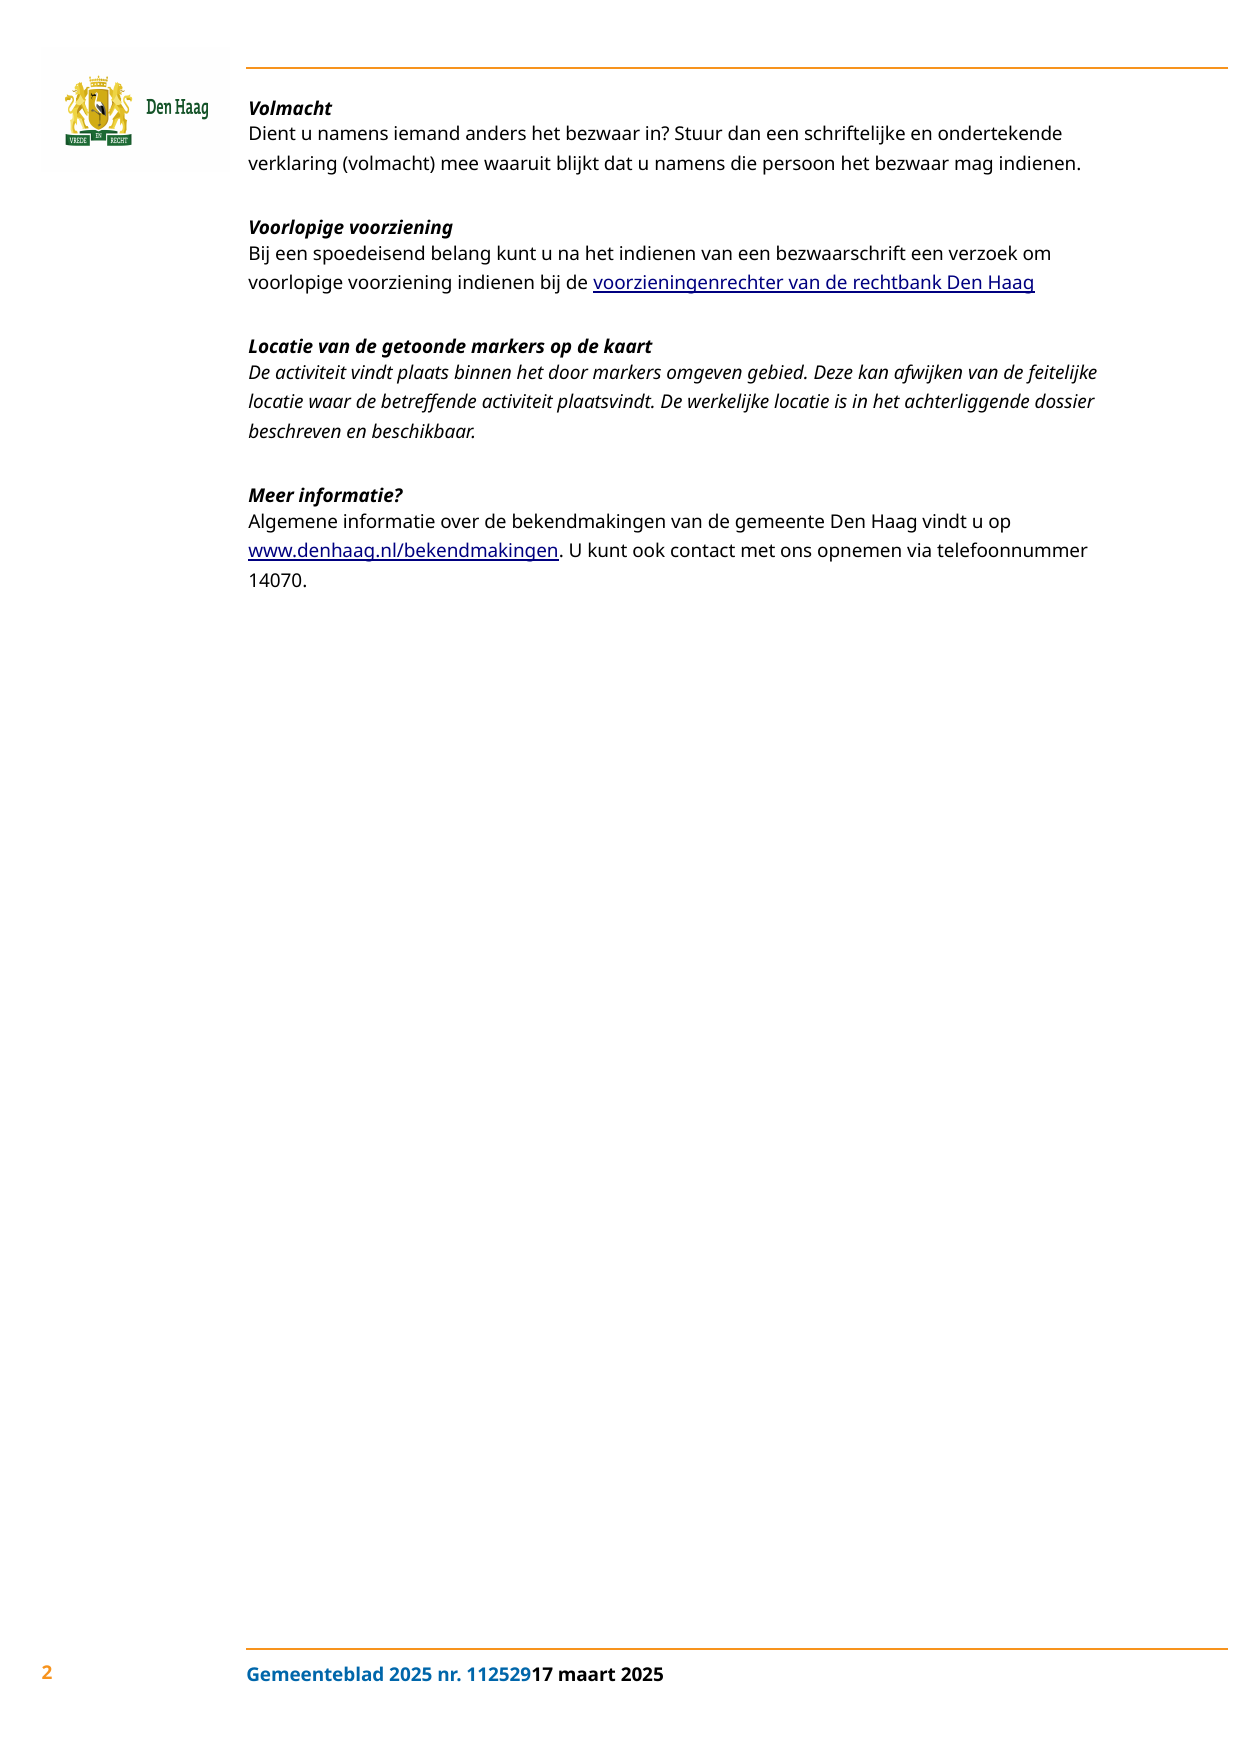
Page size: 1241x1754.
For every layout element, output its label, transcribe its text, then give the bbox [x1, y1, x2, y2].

text Bij een spoedeisend belang kunt u na het indienen van een bezwaarschrift een verzoek om voorlopige voorziening indienen bij de voorzieningenrechter van de rechtbank Den Haag [248, 240, 1152, 295]
text Voorlopige voorziening [248, 214, 1152, 240]
text Dient u namens iemand anders het bezwaar in? Stuur dan een schriftelijke en ondertekende verklaring (volmacht) mee waaruit blijkt dat u namens die persoon het bezwaar mag indienen. [248, 121, 1152, 176]
text Locatie van de getoonde markers op de kaart [248, 333, 1152, 359]
text Algemene informatie over de bekendmakingen van de gemeente Den Haag vindt u op www.denhaag.nl/bekendmakingen. U kunt ook contact met ons opnemen via telefoonnummer 14070. [248, 508, 1152, 593]
text Volmacht [248, 95, 1152, 121]
text Meer informatie? [248, 482, 1152, 508]
picture [41, 47, 231, 172]
text De activiteit vindt plaats binnen het door markers omgeven gebied. Deze kan afwijken van de feitelijke locatie waar de betreffende activiteit plaatsvindt. De werkelijke locatie is in het achterliggende dossier beschreven en beschikbaar. [248, 359, 1152, 444]
